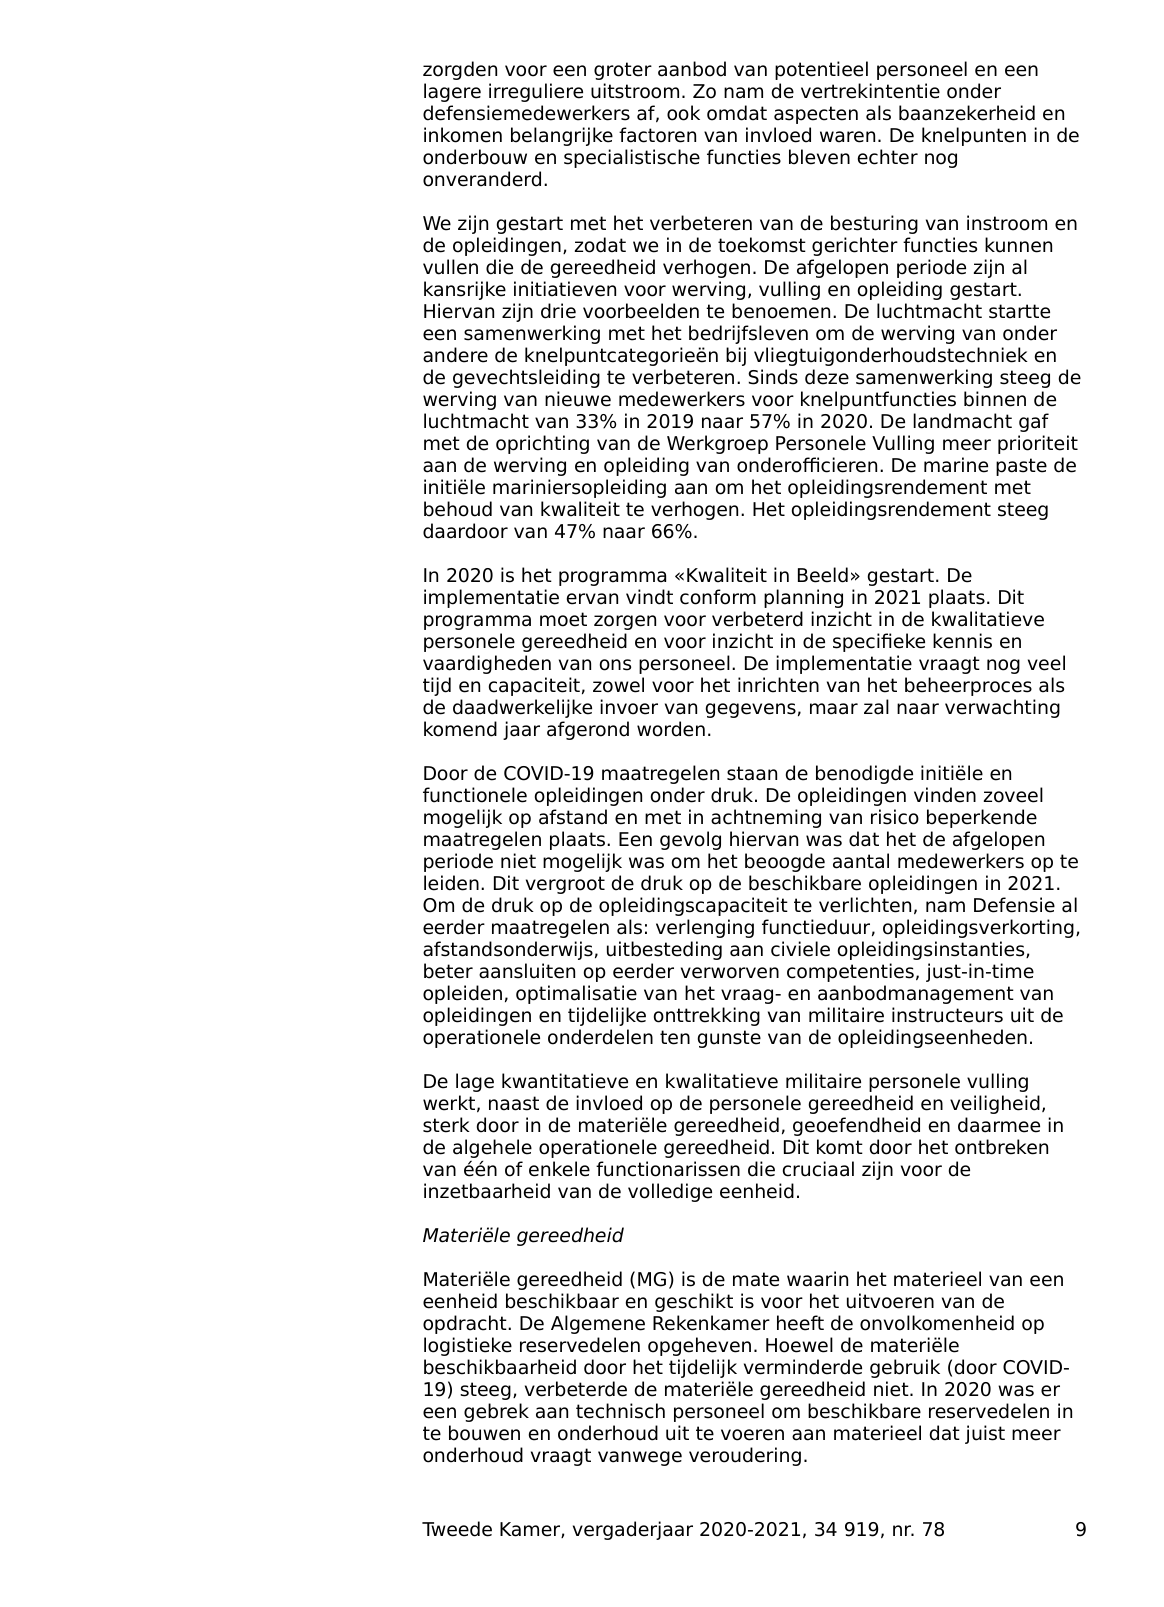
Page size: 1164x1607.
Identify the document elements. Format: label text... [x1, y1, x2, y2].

subtitle Materiële gereedheid [422, 1225, 1087, 1247]
text Door de COVID-19 maatregelen staan de benodigde initiële en functionele opleidingen onder druk. De opleidingen vinden zoveel mogelijk op afstand en met in achtneming van risico beperkende maatregelen plaats. Een gevolg hiervan was dat het de afgelopen periode niet mogelijk was om het beoogde aantal medewerkers op te leiden. Dit vergroot de druk op de beschikbare opleidingen in 2021. Om de druk op de opleidingscapaciteit te verlichten, nam Defensie al eerder maatregelen als: verlenging functieduur, opleidingsverkorting, afstandsonderwijs, uitbesteding aan civiele opleidingsinstanties, beter aansluiten op eerder verworven competenties, just-in-time opleiden, optimalisatie van het vraag- en aanbodmanagement van opleidingen en tijdelijke onttrekking van militaire instructeurs uit de operationele onderdelen ten gunste van de opleidingseenheden. [422, 763, 1087, 1049]
text zorgden voor een groter aanbod van potentieel personeel en een lagere irreguliere uitstroom. Zo nam de vertrekintentie onder defensiemedewerkers af, ook omdat aspecten als baanzekerheid en inkomen belangrijke factoren van invloed waren. De knelpunten in de onderbouw en specialistische functies bleven echter nog onveranderd. [422, 59, 1087, 191]
text De lage kwantitatieve en kwalitatieve militaire personele vulling werkt, naast de invloed op de personele gereedheid en veiligheid, sterk door in de materiële gereedheid, geoefendheid en daarmee in de algehele operationele gereedheid. Dit komt door het ontbreken van één of enkele functionarissen die cruciaal zijn voor de inzetbaarheid van de volledige eenheid. [422, 1071, 1087, 1203]
text Materiële gereedheid (MG) is de mate waarin het materieel van een eenheid beschikbaar en geschikt is voor het uitvoeren van de opdracht. De Algemene Rekenkamer heeft de onvolkomenheid op logistieke reservedelen opgeheven. Hoewel de materiële beschikbaarheid door het tijdelijk verminderde gebruik (door COVID-19) steeg, verbeterde de materiële gereedheid niet. In 2020 was er een gebrek aan technisch personeel om beschikbare reservedelen in te bouwen en onderhoud uit te voeren aan materieel dat juist meer onderhoud vraagt vanwege veroudering. [422, 1269, 1087, 1467]
text We zijn gestart met het verbeteren van de besturing van instroom en de opleidingen, zodat we in de toekomst gerichter functies kunnen vullen die de gereedheid verhogen. De afgelopen periode zijn al kansrijke initiatieven voor werving, vulling en opleiding gestart. Hiervan zijn drie voorbeelden te benoemen. De luchtmacht startte een samenwerking met het bedrijfsleven om de werving van onder andere de knelpuntcategorieën bij vliegtuigonderhoudstechniek en de gevechtsleiding te verbeteren. Sinds deze samenwerking steeg de werving van nieuwe medewerkers voor knelpuntfuncties binnen de luchtmacht van 33% in 2019 naar 57% in 2020. De landmacht gaf met de oprichting van de Werkgroep Personele Vulling meer prioriteit aan de werving en opleiding van onderofficieren. De marine paste de initiële mariniersopleiding aan om het opleidingsrendement met behoud van kwaliteit te verhogen. Het opleidingsrendement steeg daardoor van 47% naar 66%. [422, 213, 1087, 543]
text In 2020 is het programma «Kwaliteit in Beeld» gestart. De implementatie ervan vindt conform planning in 2021 plaats. Dit programma moet zorgen voor verbeterd inzicht in de kwalitatieve personele gereedheid en voor inzicht in de specifieke kennis en vaardigheden van ons personeel. De implementatie vraagt nog veel tijd en capaciteit, zowel voor het inrichten van het beheerproces als de daadwerkelijke invoer van gegevens, maar zal naar verwachting komend jaar afgerond worden. [422, 565, 1087, 741]
